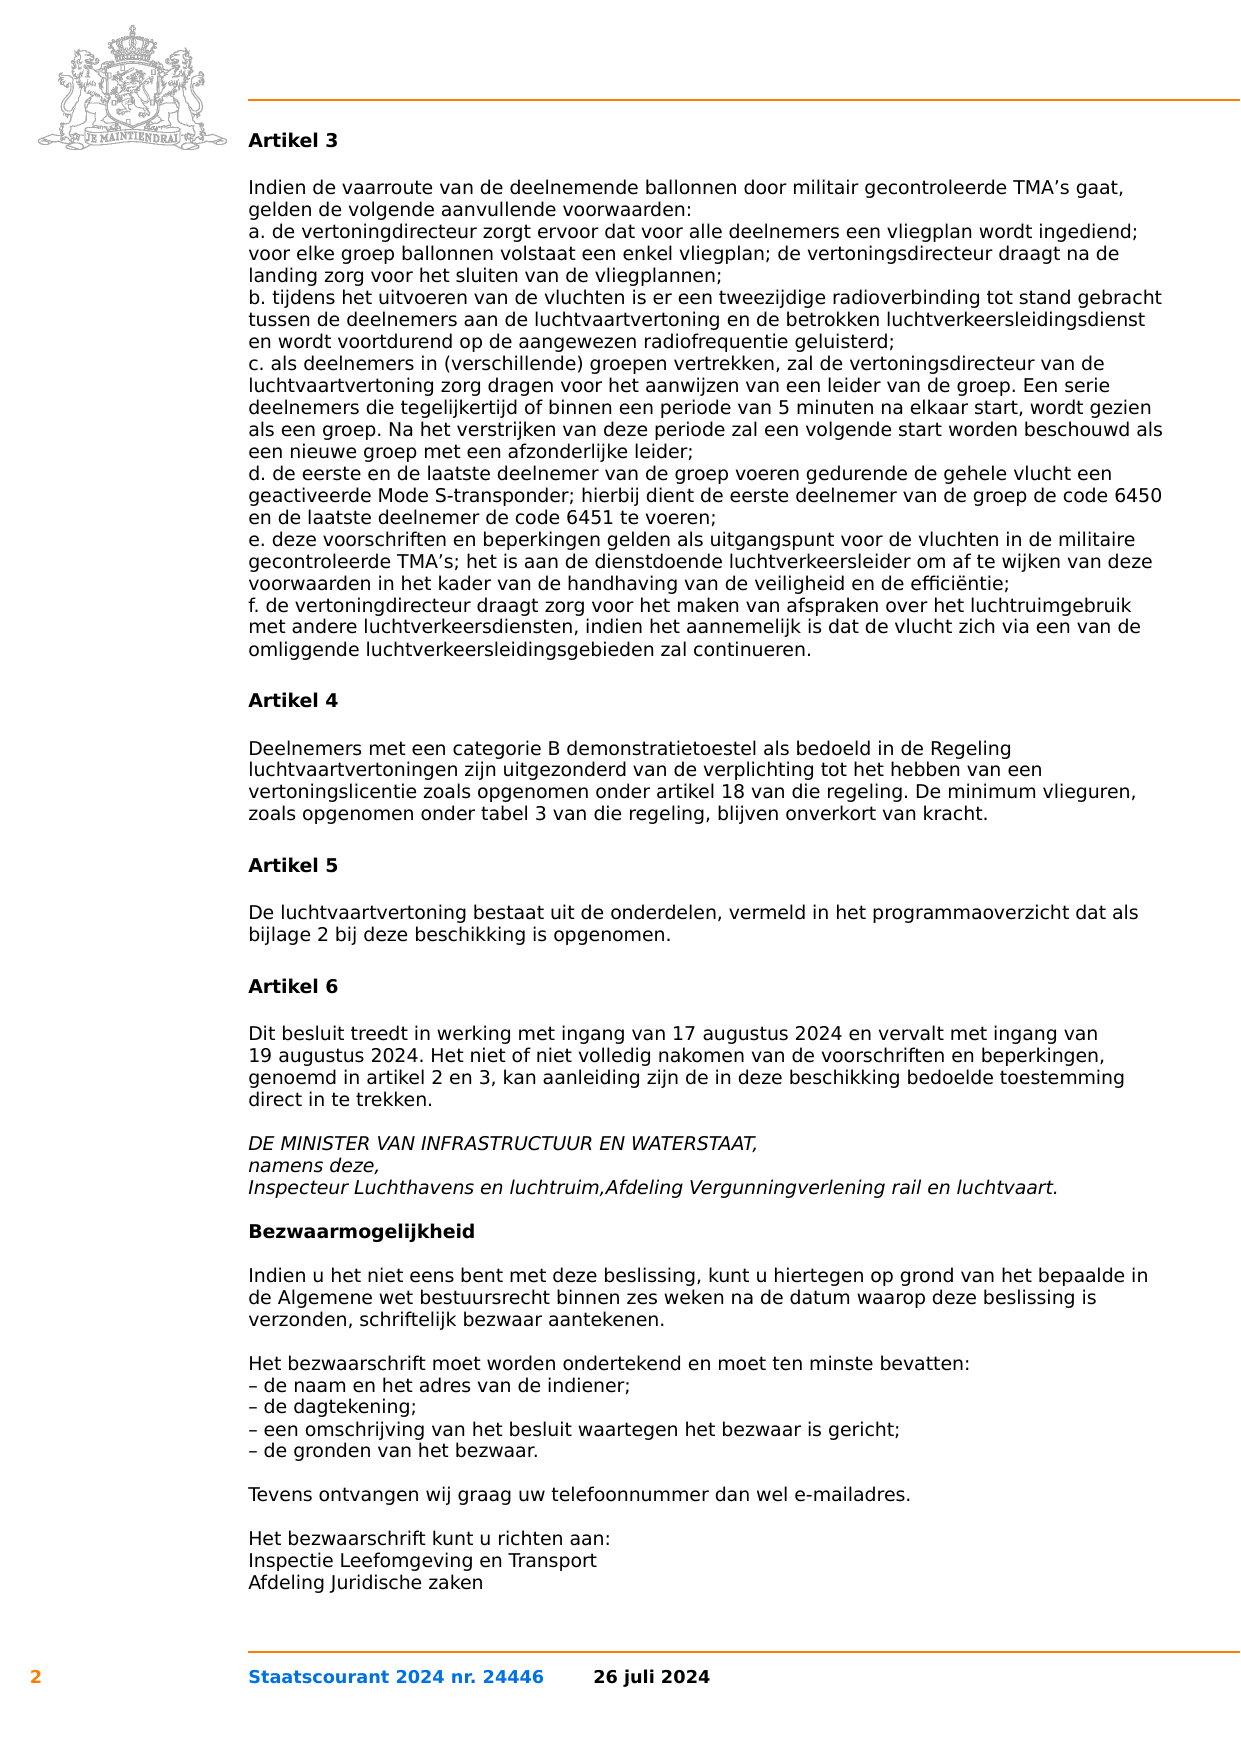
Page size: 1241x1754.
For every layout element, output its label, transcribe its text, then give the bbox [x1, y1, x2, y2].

picture [38, 25, 227, 150]
text – een omschrijving van het besluit waartegen het bezwaar is gericht; [248, 1418, 1163, 1440]
text – de naam en het adres van de indiener; [248, 1374, 1163, 1396]
text Het bezwaarschrift kunt u richten aan: [248, 1528, 1163, 1550]
subtitle Artikel 4 [248, 690, 1163, 712]
text b. tijdens het uitvoeren van de vluchten is er een tweezijdige radioverbinding tot stand gebracht tussen de deelnemers aan de luchtvaartvertoning en de betrokken luchtverkeersleidingsdienst en wordt voortdurend op de aangewezen radiofrequentie geluisterd; [248, 287, 1163, 353]
text Afdeling Juridische zaken [248, 1572, 1163, 1594]
text Deelnemers met een categorie B demonstratietoestel als bedoeld in de Regeling luchtvaartvertoningen zijn uitgezonderd van de verplichting tot het hebben van een vertoningslicentie zoals opgenomen onder artikel 18 van die regeling. De minimum vlieguren, zoals opgenomen onder tabel 3 van die regeling, blijven onverkort van kracht. [248, 737, 1163, 825]
subtitle Artikel 6 [248, 976, 1163, 998]
text DE MINISTER VAN INFRASTRUCTUUR EN WATERSTAAT, namens deze, Inspecteur Luchthavens en luchtruim,Afdeling Vergunningverlening rail en luchtvaart. [248, 1133, 1163, 1199]
subtitle Artikel 5 [248, 855, 1163, 877]
text d. de eerste en de laatste deelnemer van de groep voeren gedurende de gehele vlucht een geactiveerde Mode S-transponder; hierbij dient de eerste deelnemer van de groep de code 6450 en de laatste deelnemer de code 6451 te voeren; [248, 463, 1163, 528]
text – de dagtekening; [248, 1396, 1163, 1418]
text Dit besluit treedt in werking met ingang van 17 augustus 2024 en vervalt met ingang van 19 augustus 2024. Het niet of niet volledig nakomen van de voorschriften en beperkingen, genoemd in artikel 2 en 3, kan aanleiding zijn de in deze beschikking bedoelde toestemming direct in te trekken. [248, 1023, 1163, 1111]
text e. deze voorschriften en beperkingen gelden als uitgangspunt voor de vluchten in de militaire gecontroleerde TMA’s; het is aan de dienstdoende luchtverkeersleider om af te wijken van deze voorwaarden in het kader van de handhaving van de veiligheid en de efficiëntie; [248, 528, 1163, 594]
text Inspectie Leefomgeving en Transport [248, 1550, 1163, 1572]
text f. de vertoningdirecteur draagt zorg voor het maken van afspraken over het luchtruimgebruik met andere luchtverkeersdiensten, indien het aannemelijk is dat de vlucht zich via een van de omliggende luchtverkeersleidingsgebieden zal continueren. [248, 594, 1163, 660]
text Het bezwaarschrift moet worden ondertekend en moet ten minste bevatten: [248, 1352, 1163, 1374]
text c. als deelnemers in (verschillende) groepen vertrekken, zal de vertoningsdirecteur van de luchtvaartvertoning zorg dragen voor het aanwijzen van een leider van de groep. Een serie deelnemers die tegelijkertijd of binnen een periode van 5 minuten na elkaar start, wordt gezien als een groep. Na het verstrijken van deze periode zal een volgende start worden beschouwd als een nieuwe groep met een afzonderlijke leider; [248, 353, 1163, 463]
text Indien u het niet eens bent met deze beslissing, kunt u hiertegen op grond van het bepaalde in de Algemene wet bestuursrecht binnen zes weken na de datum waarop deze beslissing is verzonden, schriftelijk bezwaar aantekenen. [248, 1265, 1163, 1331]
text – de gronden van het bezwaar. [248, 1440, 1163, 1462]
subtitle Artikel 3 [248, 130, 1163, 152]
text Tevens ontvangen wij graag uw telefoonnummer dan wel e-mailadres. [248, 1484, 1163, 1506]
text De luchtvaartvertoning bestaat uit de onderdelen, vermeld in het programmaoverzicht dat als bijlage 2 bij deze beschikking is opgenomen. [248, 902, 1163, 946]
text Bezwaarmogelijkheid [248, 1221, 1163, 1243]
text a. de vertoningdirecteur zorgt ervoor dat voor alle deelnemers een vliegplan wordt ingediend; voor elke groep ballonnen volstaat een enkel vliegplan; de vertoningsdirecteur draagt na de landing zorg voor het sluiten van de vliegplannen; [248, 221, 1163, 287]
text Indien de vaarroute van de deelnemende ballonnen door militair gecontroleerde TMA’s gaat, gelden de volgende aanvullende voorwaarden: [248, 177, 1163, 221]
